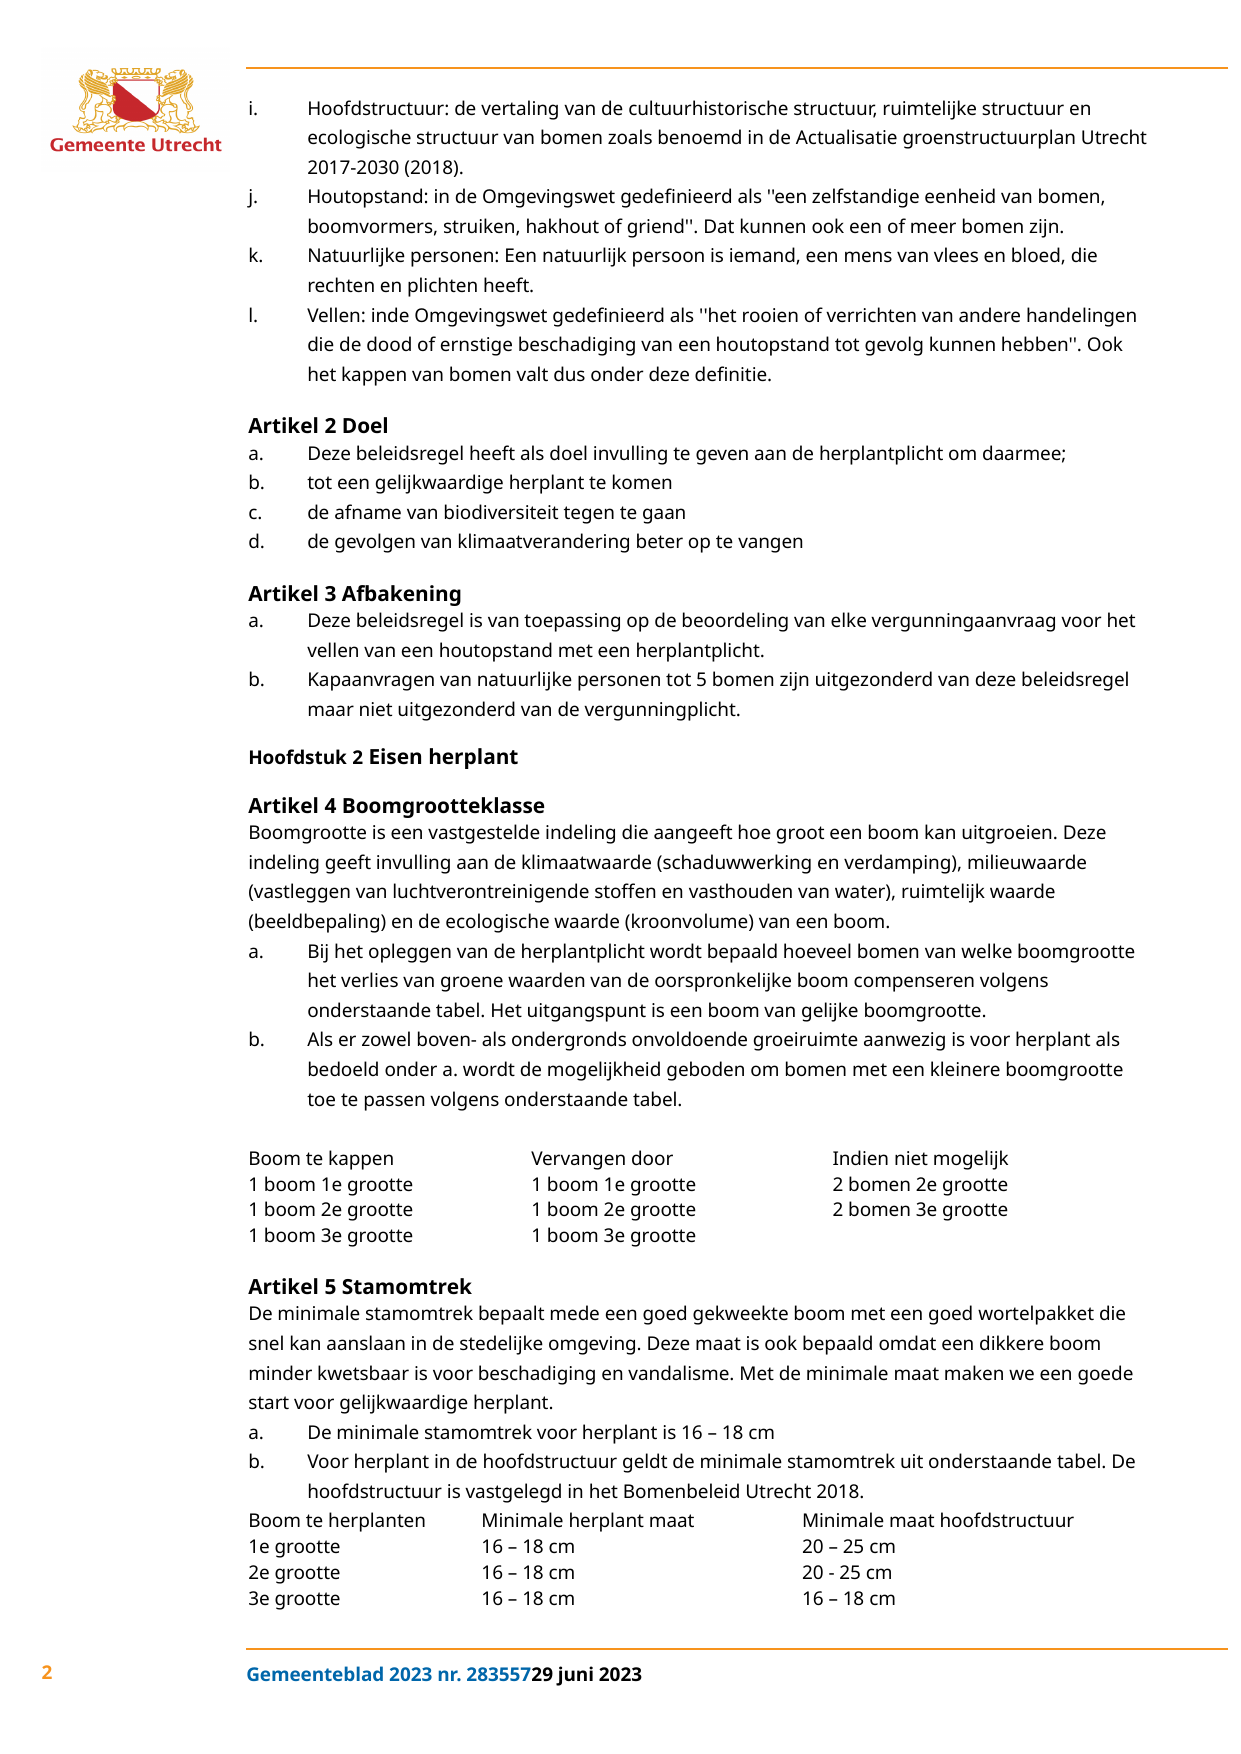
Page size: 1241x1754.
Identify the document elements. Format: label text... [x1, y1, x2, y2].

list Voor herplant in de hoofdstructuur geldt de minimale stamomtrek uit onderstaande tabel. De hoofdstructuur is vastgelegd in het Bomenbeleid Utrecht 2018. [248, 1448, 1152, 1504]
text Artikel 3 Afbakening [248, 579, 1152, 607]
table_cell 16 – 18 cm [481, 1534, 802, 1559]
list Houtopstand: in de Omgevingswet gedefinieerd als ''een zelfstandige eenheid van bomen, boomvormers, struiken, hakhout of griend''. Dat kunnen ook een of meer bomen zijn. [248, 183, 1152, 239]
list Natuurlijke personen: Een natuurlijk persoon is iemand, een mens van vlees en bloed, die rechten en plichten heeft. [248, 243, 1152, 298]
list Bij het opleggen van de herplantplicht wordt bepaald hoeveel bomen van welke boomgrootte het verlies van groene waarden van de oorspronkelijke boom compenseren volgens onderstaande tabel. Het uitgangspunt is een boom van gelijke boomgrootte. [248, 938, 1152, 1023]
table_header Vervangen door [531, 1145, 832, 1171]
table_header Minimale maat hoofdstructuur [802, 1508, 1152, 1533]
table_cell 16 – 18 cm [481, 1585, 802, 1611]
table_cell 2 bomen 2e grootte [832, 1171, 1152, 1197]
table_header Minimale herplant maat [481, 1508, 802, 1533]
table_cell 16 – 18 cm [481, 1559, 802, 1585]
table_cell 1 boom 3e grootte [531, 1222, 832, 1248]
table_header Boom te herplanten [248, 1508, 481, 1533]
table_cell 20 – 25 cm [802, 1534, 1152, 1559]
table_cell 1 boom 1e grootte [248, 1171, 531, 1197]
text Artikel 5 Stamomtrek [248, 1272, 1152, 1301]
text Boomgrootte is een vastgestelde indeling die aangeeft hoe groot een boom kan uitgroeien. Deze indeling geeft invulling aan de klimaatwaarde (schaduwwerking en verdamping), milieuwaarde (vastleggen van luchtverontreinigende stoffen en vasthouden van water), ruimtelijk waarde (beeldbepaling) en de ecologische waarde (kroonvolume) van een boom. [248, 819, 1152, 934]
table_cell 1 boom 2e grootte [248, 1197, 531, 1222]
list de afname van biodiversiteit tegen te gaan [248, 499, 1152, 525]
list Deze beleidsregel is van toepassing op de beoordeling van elke vergunningaanvraag voor het vellen van een houtopstand met een herplantplicht. [248, 607, 1152, 663]
text De minimale stamomtrek bepaalt mede een goed gekweekte boom met een goed wortelpakket die snel kan aanslaan in de stedelijke omgeving. Deze maat is ook bepaald omdat een dikkere boom minder kwetsbaar is voor beschadiging en vandalisme. Met de minimale maat maken we een goede start voor gelijkwaardige herplant. [248, 1301, 1152, 1415]
table_cell 1e grootte [248, 1534, 481, 1559]
list Deze beleidsregel heeft als doel invulling te geven aan de herplantplicht om daarmee; [248, 440, 1152, 466]
table_cell 2e grootte [248, 1559, 481, 1585]
list Kapaanvragen van natuurlijke personen tot 5 bomen zijn uitgezonderd van deze beleidsregel maar niet uitgezonderd van de vergunningplicht. [248, 667, 1152, 722]
table_cell 1 boom 1e grootte [531, 1171, 832, 1197]
picture [41, 47, 231, 172]
table_cell 3e grootte [248, 1585, 481, 1611]
list Vellen: inde Omgevingswet gedefinieerd als ''het rooien of verrichten van andere handelingen die de dood of ernstige beschadiging van een houtopstand tot gevolg kunnen hebben''. Ook het kappen van bomen valt dus onder deze definitie. [248, 302, 1152, 387]
table_cell 16 – 18 cm [802, 1585, 1152, 1611]
list de gevolgen van klimaatverandering beter op te vangen [248, 529, 1152, 554]
table_cell 1 boom 2e grootte [531, 1197, 832, 1222]
text Artikel 4 Boomgrootteklasse [248, 791, 1152, 819]
table_cell [832, 1222, 1152, 1248]
list Hoofdstructuur: de vertaling van de cultuurhistorische structuur, ruimtelijke structuur en ecologische structuur van bomen zoals benoemd in de Actualisatie groenstructuurplan Utrecht 2017-2030 (2018). [248, 95, 1152, 180]
list De minimale stamomtrek voor herplant is 16 – 18 cm [248, 1419, 1152, 1444]
list Als er zowel boven- als ondergronds onvoldoende groeiruimte aanwezig is voor herplant als bedoeld onder a. wordt de mogelijkheid geboden om bomen met een kleinere boomgrootte toe te passen volgens onderstaande tabel. [248, 1027, 1152, 1112]
table_cell 20 - 25 cm [802, 1559, 1152, 1585]
text Hoofdstuk 2 Eisen herplant [248, 742, 1152, 770]
table_cell 1 boom 3e grootte [248, 1222, 531, 1248]
table_header Boom te kappen [248, 1145, 531, 1171]
text Artikel 2 Doel [248, 411, 1152, 440]
table_header Indien niet mogelijk [832, 1145, 1152, 1171]
list tot een gelijkwaardige herplant te komen [248, 469, 1152, 495]
table_cell 2 bomen 3e grootte [832, 1197, 1152, 1222]
